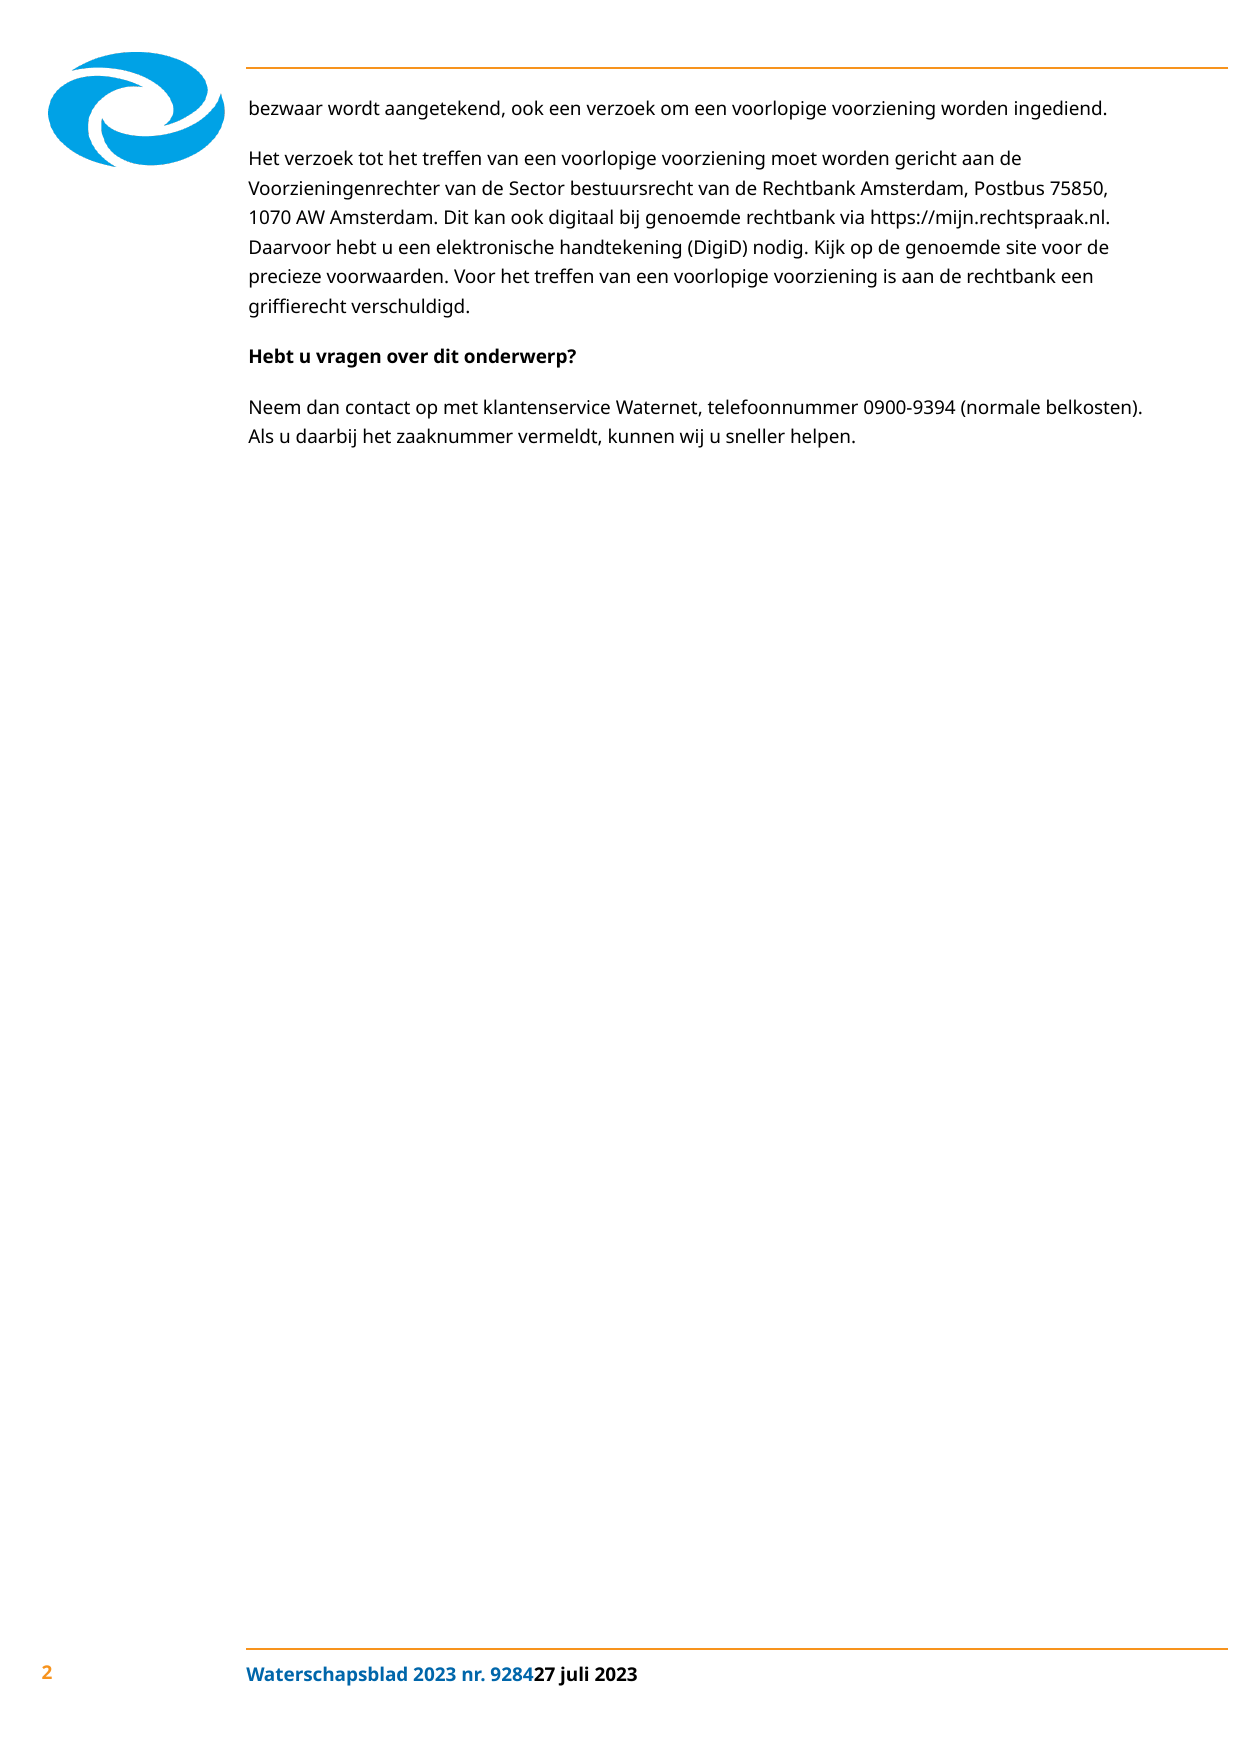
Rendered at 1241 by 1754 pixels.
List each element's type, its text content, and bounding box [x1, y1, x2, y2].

text Hebt u vragen over dit onderwerp? [248, 343, 1152, 369]
text bezwaar wordt aangetekend, ook een verzoek om een voorlopige voorziening worden ingediend. [248, 95, 1152, 121]
picture [41, 47, 231, 172]
text Het verzoek tot het treffen van een voorlopige voorziening moet worden gericht aan de Voorzieningenrechter van de Sector bestuursrecht van de Rechtbank Amsterdam, Postbus 75850, 1070 AW Amsterdam. Dit kan ook digitaal bij genoemde rechtbank via https://mijn.rechtspraak.nl. Daarvoor hebt u een elektronische handtekening (DigiD) nodig. Kijk op de genoemde site voor de precieze voorwaarden. Voor het treffen van een voorlopige voorziening is aan de rechtbank een griffierecht verschuldigd. [248, 145, 1152, 319]
text Neem dan contact op met klantenservice Waternet, telefoonnummer 0900-9394 (normale belkosten). Als u daarbij het zaaknummer vermeldt, kunnen wij u sneller helpen. [248, 394, 1152, 449]
